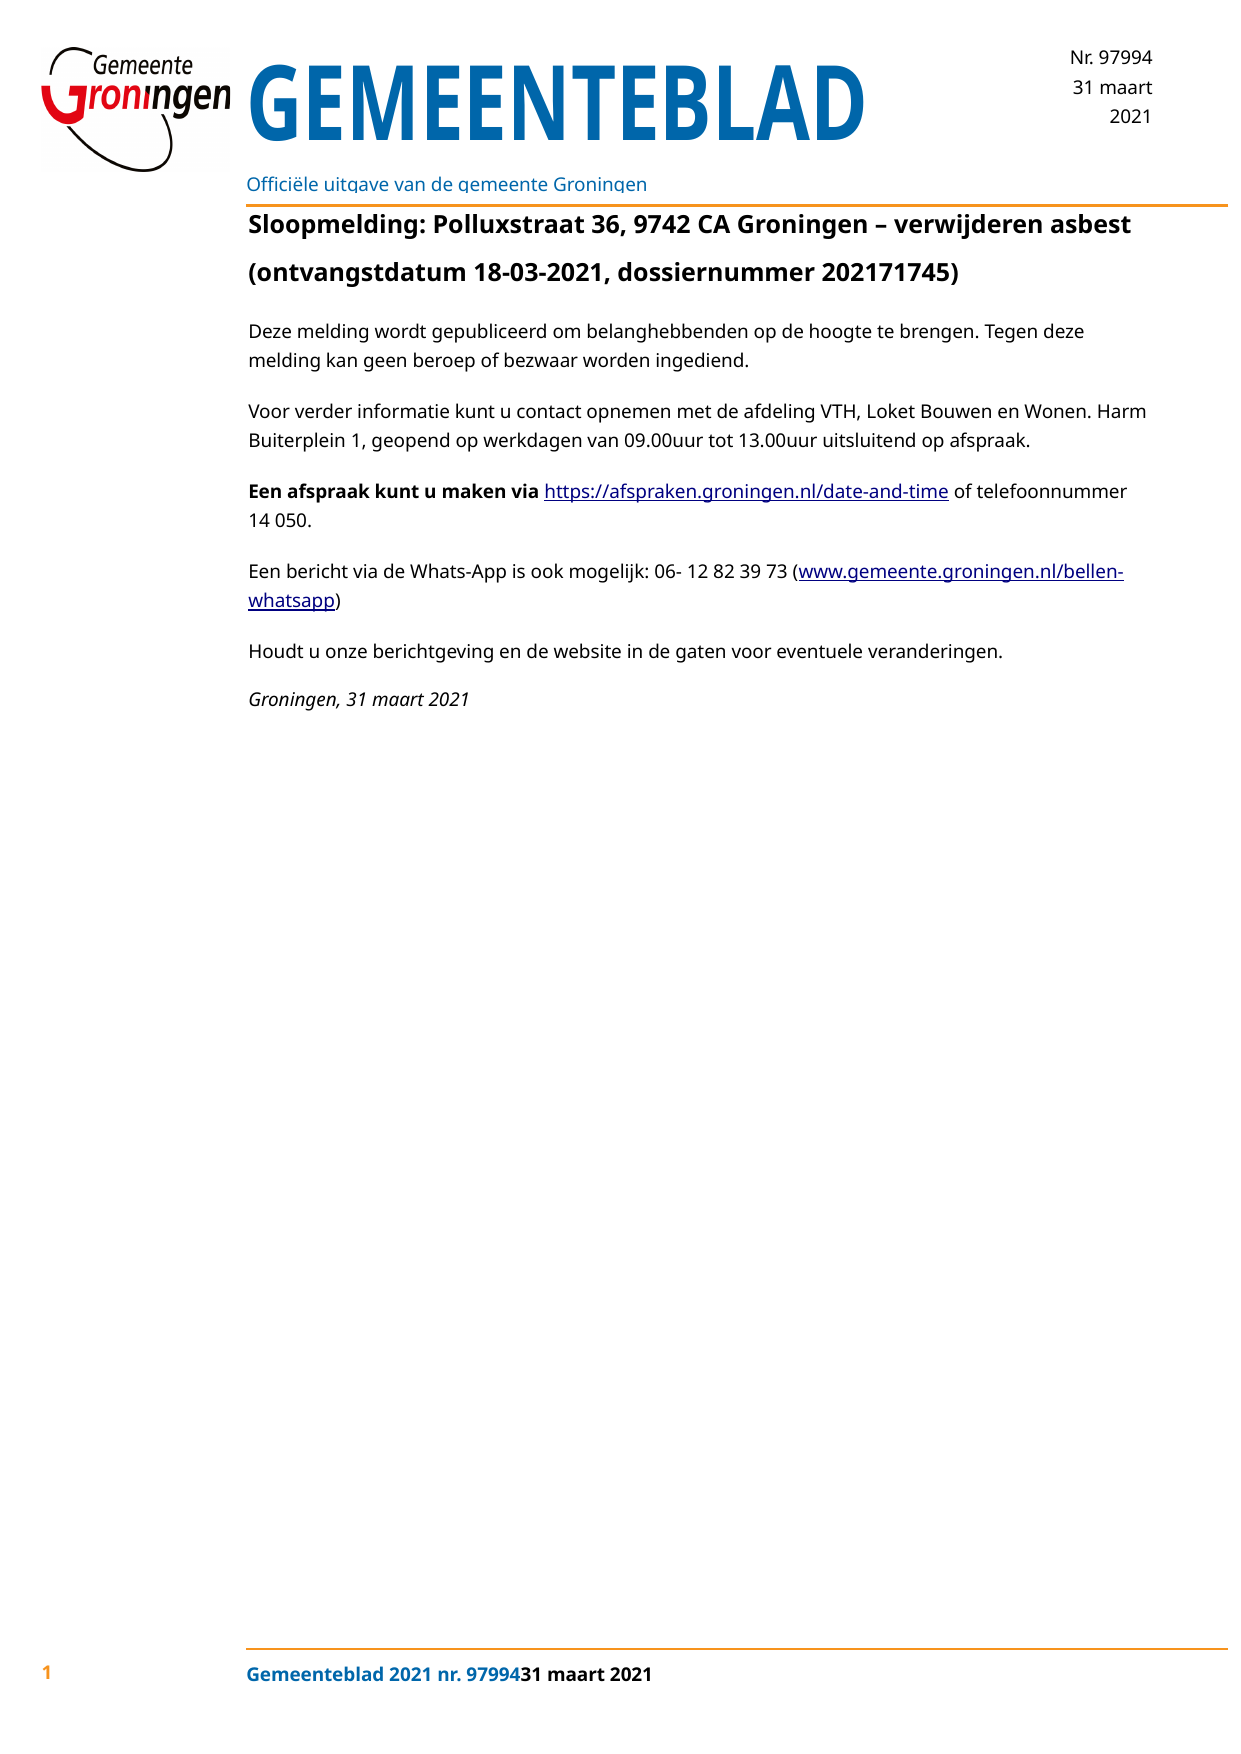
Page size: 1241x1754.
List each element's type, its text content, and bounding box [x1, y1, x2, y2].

picture [41, 47, 231, 172]
text Een bericht via de Whats-App is ook mogelijk: 06- 12 82 39 73 (www.gemeente.groningen.nl/bellen-whatsapp) [248, 558, 1152, 613]
text Sloopmelding: Polluxstraat 36, 9742 CA Groningen – verwijderen asbest (ontvangstdatum 18-03-2021, dossiernummer 202171745) [248, 207, 1152, 288]
text Groningen, 31 maart 2021 [248, 686, 1152, 711]
text Deze melding wordt gepubliceerd om belanghebbenden op de hoogte te brengen. Tegen deze melding kan geen beroep of bezwaar worden ingediend. [248, 318, 1152, 373]
text Houdt u onze berichtgeving en de website in de gaten voor eventuele veranderingen. [248, 638, 1152, 664]
text Een afspraak kunt u maken via https://afspraken.groningen.nl/date-and-time of telefoonnummer 14 050. [248, 478, 1152, 533]
text Voor verder informatie kunt u contact opnemen met de afdeling VTH, Loket Bouwen en Wonen. Harm Buiterplein 1, geopend op werkdagen van 09.00uur tot 13.00uur uitsluitend op afspraak. [248, 398, 1152, 453]
